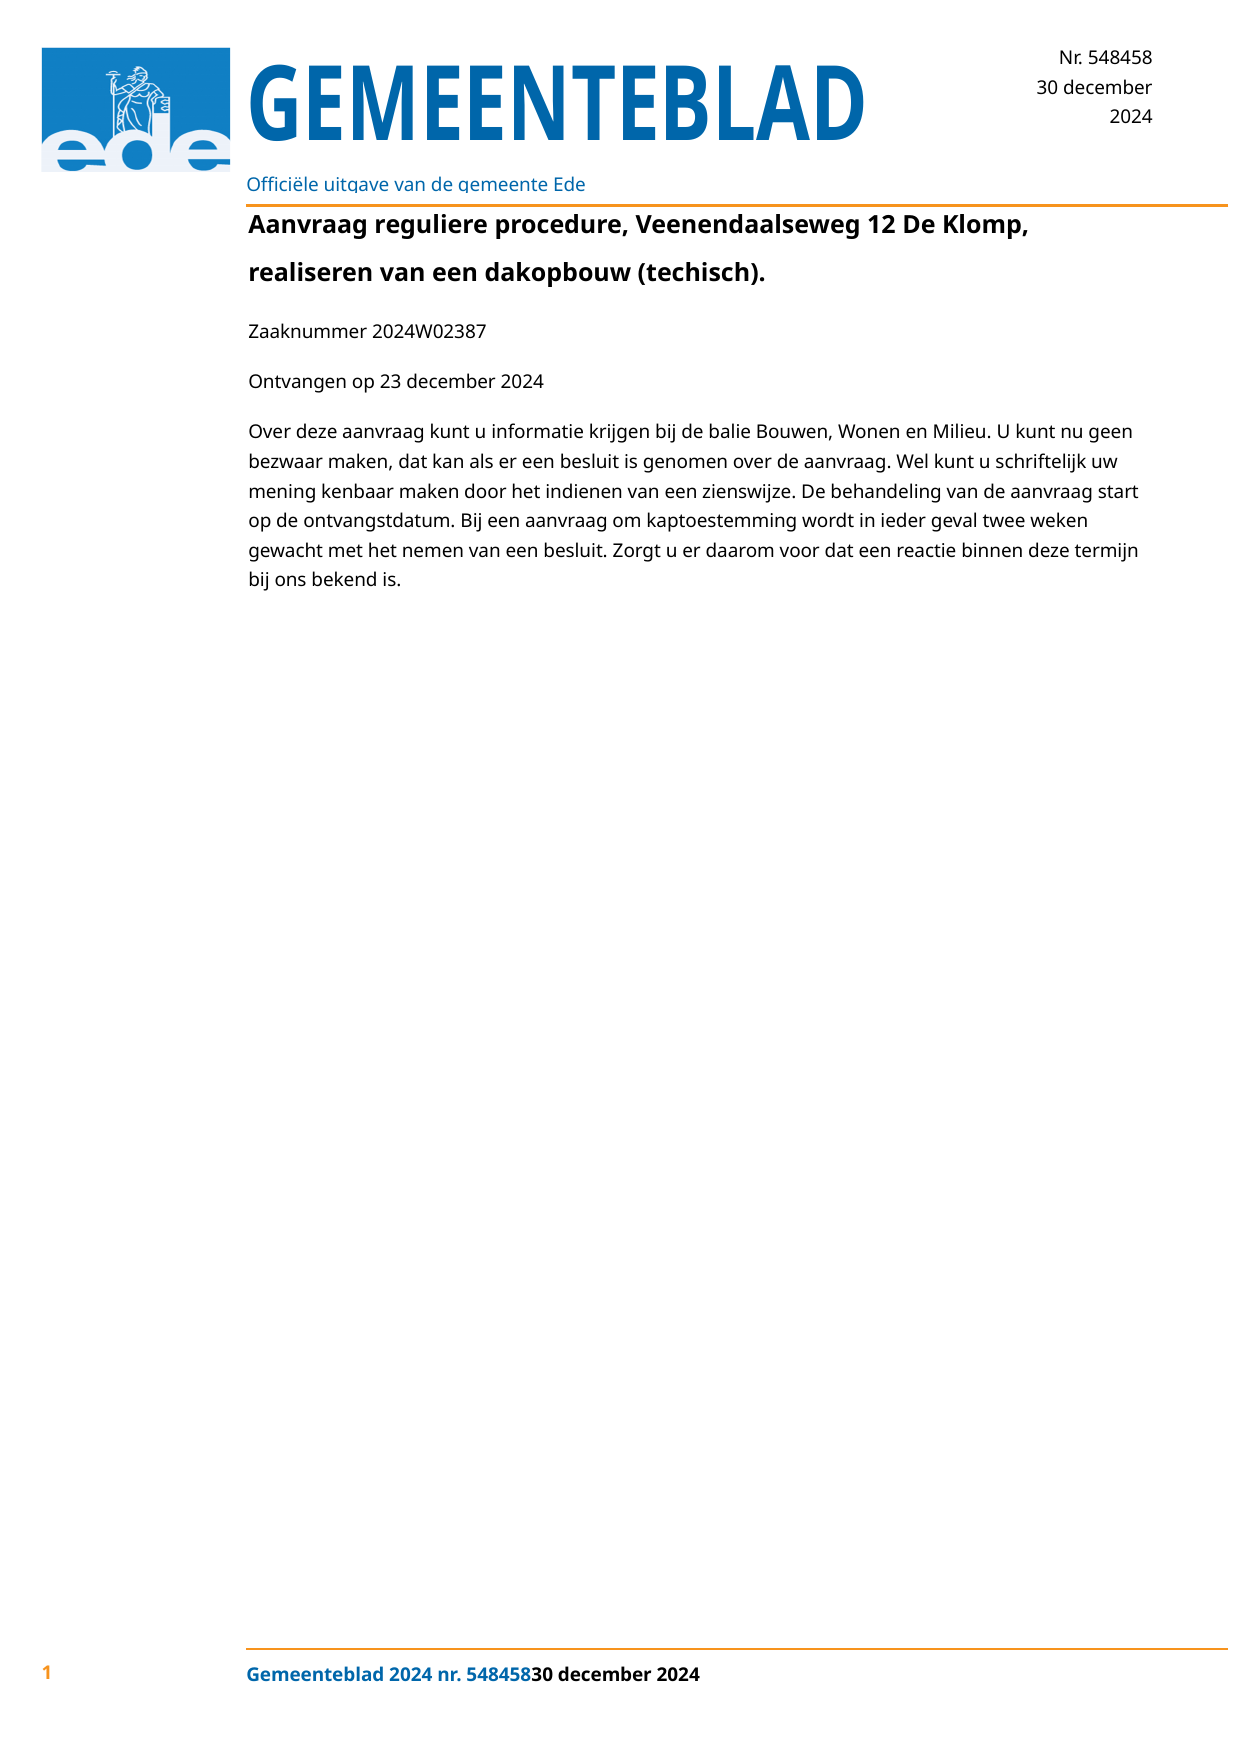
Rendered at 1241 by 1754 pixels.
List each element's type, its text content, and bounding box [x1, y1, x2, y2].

text Over deze aanvraag kunt u informatie krijgen bij de balie Bouwen, Wonen en Milieu. U kunt nu geen bezwaar maken, dat kan als er een besluit is genomen over de aanvraag. Wel kunt u schriftelijk uw mening kenbaar maken door het indienen van een zienswijze. De behandeling van de aanvraag start op de ontvangstdatum. Bij een aanvraag om kaptoestemming wordt in ieder geval twee weken gewacht met het nemen van een besluit. Zorgt u er daarom voor dat een reactie binnen deze termijn bij ons bekend is. [248, 419, 1152, 592]
text Zaaknummer 2024W02387 [248, 318, 1152, 344]
text Ontvangen op 23 december 2024 [248, 368, 1152, 394]
picture [41, 47, 231, 172]
text Aanvraag reguliere procedure, Veenendaalseweg 12 De Klomp, realiseren van een dakopbouw (techisch). [248, 207, 1152, 288]
